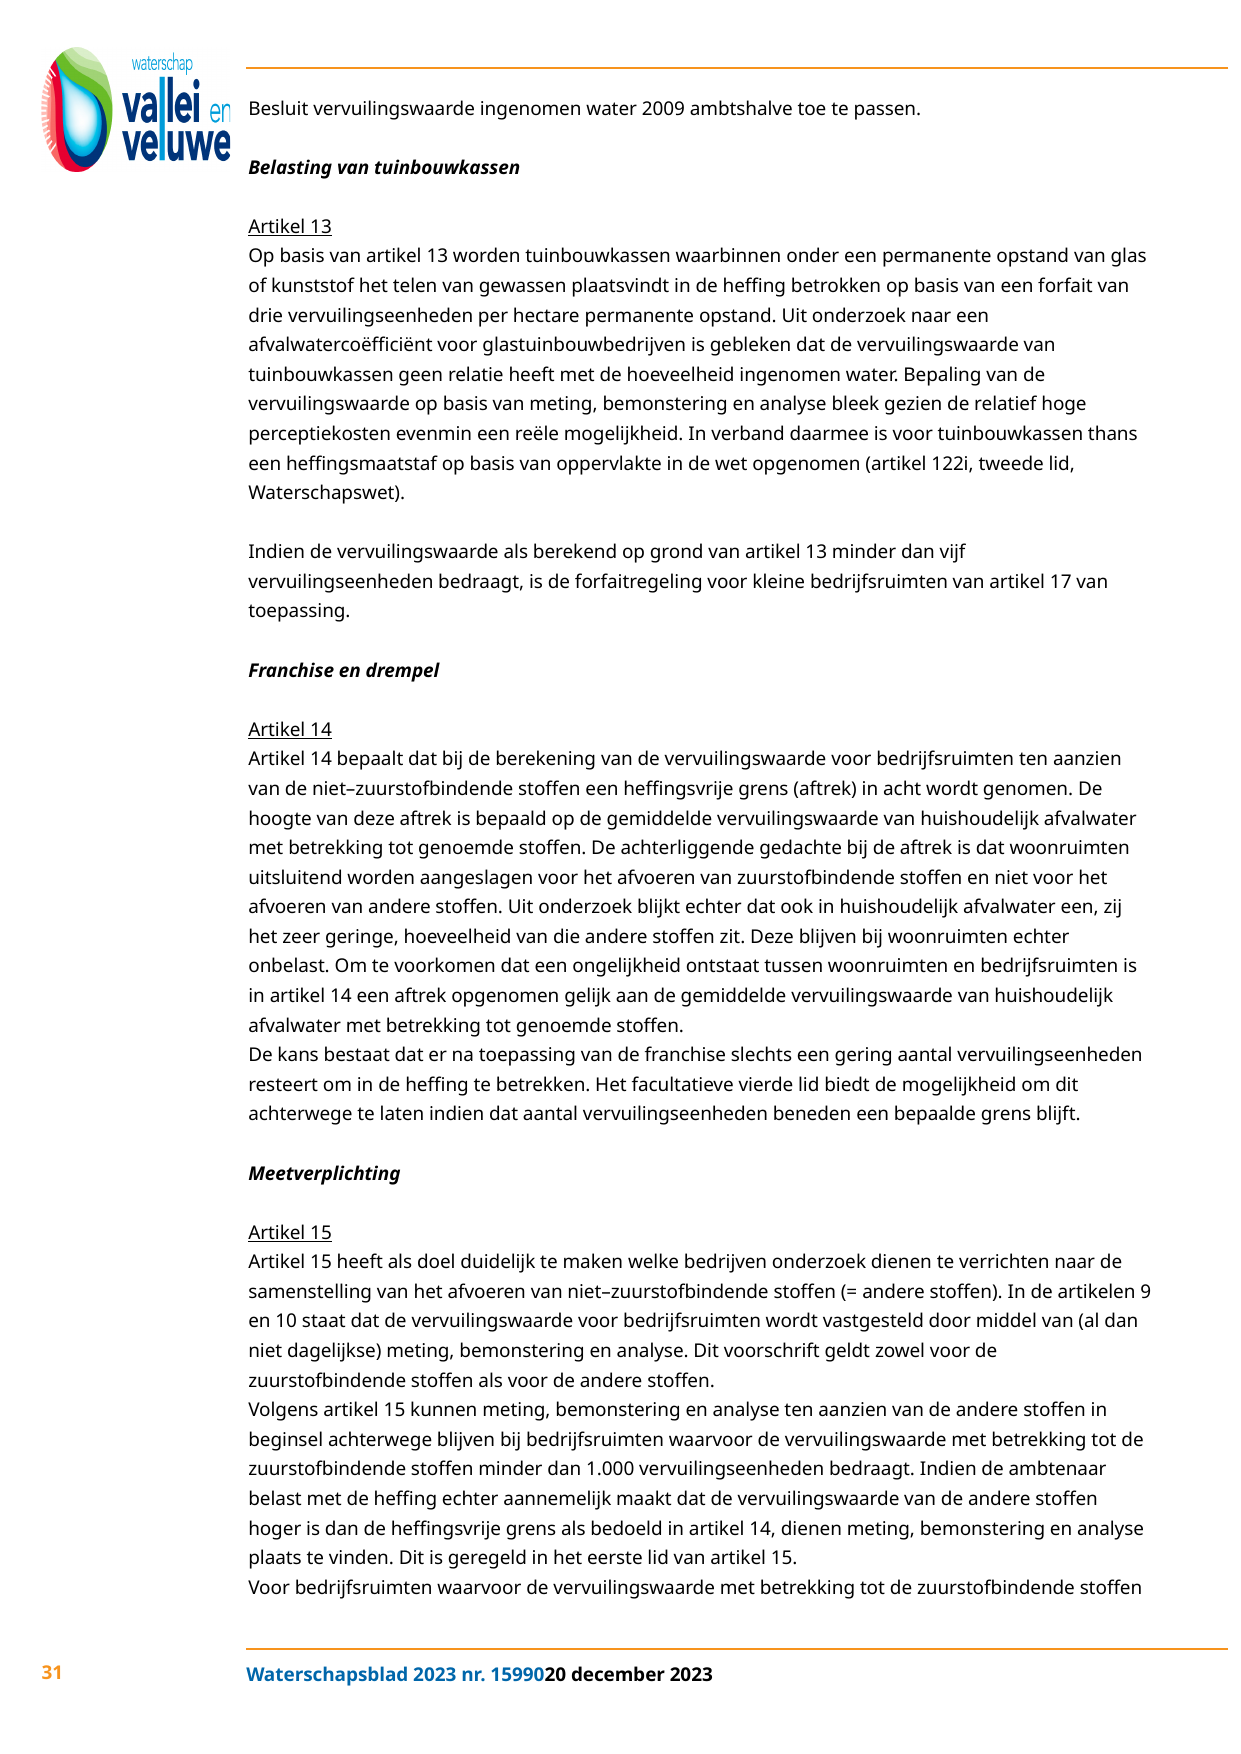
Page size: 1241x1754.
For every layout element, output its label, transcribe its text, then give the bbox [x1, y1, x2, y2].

text Volgens artikel 15 kunnen meting, bemonstering en analyse ten aanzien van de andere stoffen in beginsel achterwege blijven bij bedrijfsruimten waarvoor de vervuilingswaarde met betrekking tot de zuurstofbindende stoffen minder dan 1.000 vervuilingseenheden bedraagt. Indien de ambtenaar belast met de heffing echter aannemelijk maakt dat de vervuilingswaarde van de andere stoffen hoger is dan de heffingsvrije grens als bedoeld in artikel 14, dienen meting, bemonstering en analyse plaats te vinden. Dit is geregeld in het eerste lid van artikel 15. [248, 1396, 1152, 1570]
text Artikel 14 bepaalt dat bij de berekening van de vervuilingswaarde voor bedrijfsruimten ten aanzien van de niet–zuurstofbindende stoffen een heffingsvrije grens (aftrek) in acht wordt genomen. De hoogte van deze aftrek is bepaald op de gemiddelde vervuilingswaarde van huishoudelijk afvalwater met betrekking tot genoemde stoffen. De achterliggende gedachte bij de aftrek is dat woonruimten uitsluitend worden aangeslagen voor het afvoeren van zuurstofbindende stoffen en niet voor het afvoeren van andere stoffen. Uit onderzoek blijkt echter dat ook in huishoudelijk afvalwater een, zij het zeer geringe, hoeveelheid van die andere stoffen zit. Deze blijven bij woonruimten echter onbelast. Om te voorkomen dat een ongelijkheid ontstaat tussen woonruimten en bedrijfsruimten is in artikel 14 een aftrek opgenomen gelijk aan de gemiddelde vervuilingswaarde van huishoudelijk afvalwater met betrekking tot genoemde stoffen. [248, 746, 1152, 1038]
text Artikel 14 [248, 716, 1152, 742]
text Voor bedrijfsruimten waarvoor de vervuilingswaarde met betrekking tot de zuurstofbindende stoffen [248, 1574, 1152, 1600]
text Franchise en drempel [248, 657, 1152, 683]
text Indien de vervuilingswaarde als berekend op grond van artikel 13 minder dan vijf vervuilingseenheden bedraagt, is de forfaitregeling voor kleine bedrijfsruimten van artikel 17 van toepassing. [248, 538, 1152, 623]
text Meetverplichting [248, 1160, 1152, 1186]
text Artikel 13 [248, 213, 1152, 239]
text Artikel 15 [248, 1219, 1152, 1245]
text Op basis van artikel 13 worden tuinbouwkassen waarbinnen onder een permanente opstand van glas of kunststof het telen van gewassen plaatsvindt in de heffing betrokken op basis van een forfait van drie vervuilingseenheden per hectare permanente opstand. Uit onderzoek naar een afvalwatercoëfficiënt voor glastuinbouwbedrijven is gebleken dat de vervuilingswaarde van tuinbouwkassen geen relatie heeft met de hoeveelheid ingenomen water. Bepaling van de vervuilingswaarde op basis van meting, bemonstering en analyse bleek gezien de relatief hoge perceptiekosten evenmin een reële mogelijkheid. In verband daarmee is voor tuinbouwkassen thans een heffingsmaatstaf op basis van oppervlakte in de wet opgenomen (artikel 122i, tweede lid, Waterschapswet). [248, 243, 1152, 505]
text Besluit vervuilingswaarde ingenomen water 2009 ambtshalve toe te passen. [248, 95, 1152, 121]
text Artikel 15 heeft als doel duidelijk te maken welke bedrijven onderzoek dienen te verrichten naar de samenstelling van het afvoeren van niet–zuurstofbindende stoffen (= andere stoffen). In de artikelen 9 en 10 staat dat de vervuilingswaarde voor bedrijfsruimten wordt vastgesteld door middel van (al dan niet dagelijkse) meting, bemonstering en analyse. Dit voorschrift geldt zowel voor de zuurstofbindende stoffen als voor de andere stoffen. [248, 1248, 1152, 1393]
text Belasting van tuinbouwkassen [248, 154, 1152, 180]
picture [41, 47, 231, 172]
text De kans bestaat dat er na toepassing van de franchise slechts een gering aantal vervuilingseenheden resteert om in de heffing te betrekken. Het facultatieve vierde lid biedt de mogelijkheid om dit achterwege te laten indien dat aantal vervuilingseenheden beneden een bepaalde grens blijft. [248, 1041, 1152, 1126]
